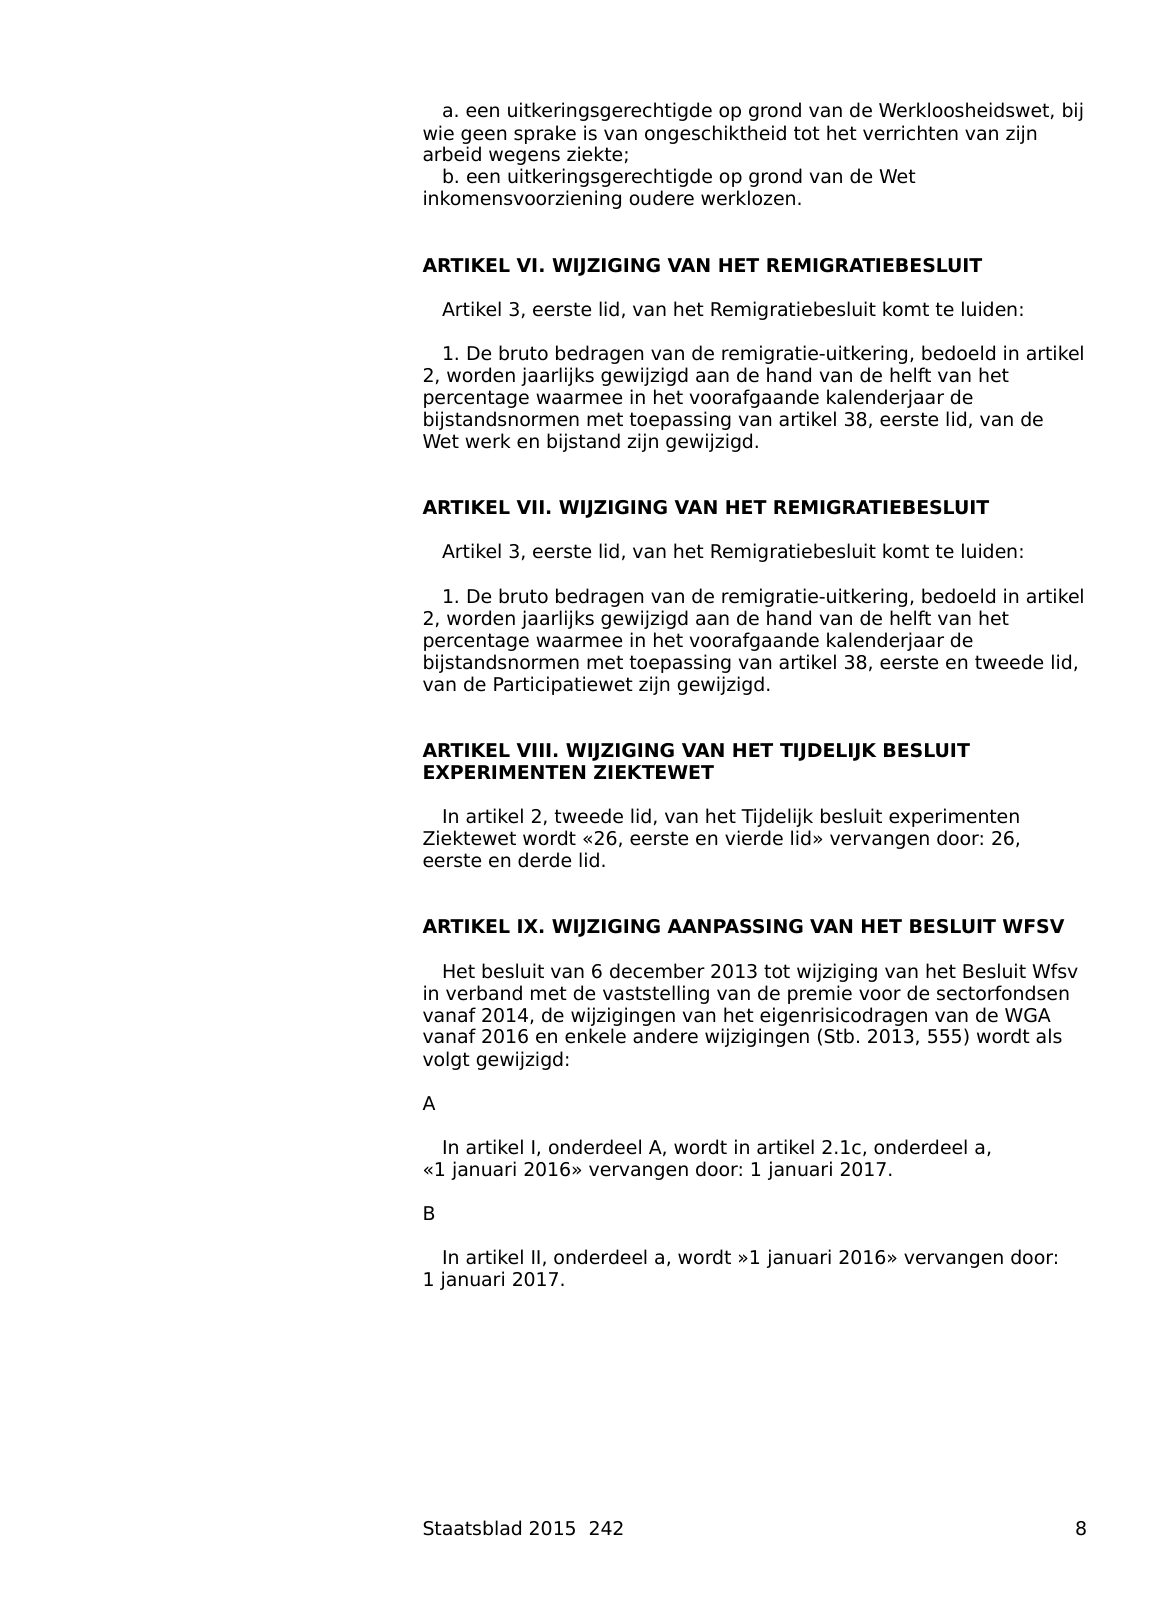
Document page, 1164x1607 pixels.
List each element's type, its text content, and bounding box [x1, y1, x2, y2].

subtitle ARTIKEL VIII. WIJZIGING VAN HET TIJDELIJK BESLUIT EXPERIMENTEN ZIEKTEWET [422, 740, 1087, 784]
text Artikel 3, eerste lid, van het Remigratiebesluit komt te luiden: [422, 541, 1087, 563]
text A [422, 1093, 1087, 1114]
text In artikel II, onderdeel a, wordt »1 januari 2016» vervangen door: 1 januari 2017. [422, 1247, 1087, 1291]
text a. een uitkeringsgerechtigde op grond van de Werkloosheidswet, bij wie geen sprake is van ongeschiktheid tot het verrichten van zijn arbeid wegens ziekte; [422, 100, 1087, 166]
text Het besluit van 6 december 2013 tot wijziging van het Besluit Wfsv in verband met de vaststelling van de premie voor de sectorfondsen vanaf 2014, de wijzigingen van het eigenrisicodragen van de WGA vanaf 2016 en enkele andere wijzigingen (Stb. 2013, 555) wordt als volgt gewijzigd: [422, 961, 1087, 1070]
subtitle ARTIKEL VI. WIJZIGING VAN HET REMIGRATIEBESLUIT [422, 255, 1087, 277]
text B [422, 1203, 1087, 1225]
subtitle ARTIKEL VII. WIJZIGING VAN HET REMIGRATIEBESLUIT [422, 497, 1087, 519]
subtitle ARTIKEL IX. WIJZIGING AANPASSING VAN HET BESLUIT WFSV [422, 916, 1087, 938]
text 1. De bruto bedragen van de remigratie-uitkering, bedoeld in artikel 2, worden jaarlijks gewijzigd aan de hand van de helft van het percentage waarmee in het voorafgaande kalenderjaar de bijstandsnormen met toepassing van artikel 38, eerste lid, van de Wet werk en bijstand zijn gewijzigd. [422, 343, 1087, 453]
text 1. De bruto bedragen van de remigratie-uitkering, bedoeld in artikel 2, worden jaarlijks gewijzigd aan de hand van de helft van het percentage waarmee in het voorafgaande kalenderjaar de bijstandsnormen met toepassing van artikel 38, eerste en tweede lid, van de Participatiewet zijn gewijzigd. [422, 586, 1087, 696]
text Artikel 3, eerste lid, van het Remigratiebesluit komt te luiden: [422, 299, 1087, 321]
text b. een uitkeringsgerechtigde op grond van de Wet inkomensvoorziening oudere werklozen. [422, 166, 1087, 210]
text In artikel I, onderdeel A, wordt in artikel 2.1c, onderdeel a, «1 januari 2016» vervangen door: 1 januari 2017. [422, 1137, 1087, 1181]
text In artikel 2, tweede lid, van het Tijdelijk besluit experimenten Ziektewet wordt «26, eerste en vierde lid» vervangen door: 26, eerste en derde lid. [422, 806, 1087, 872]
